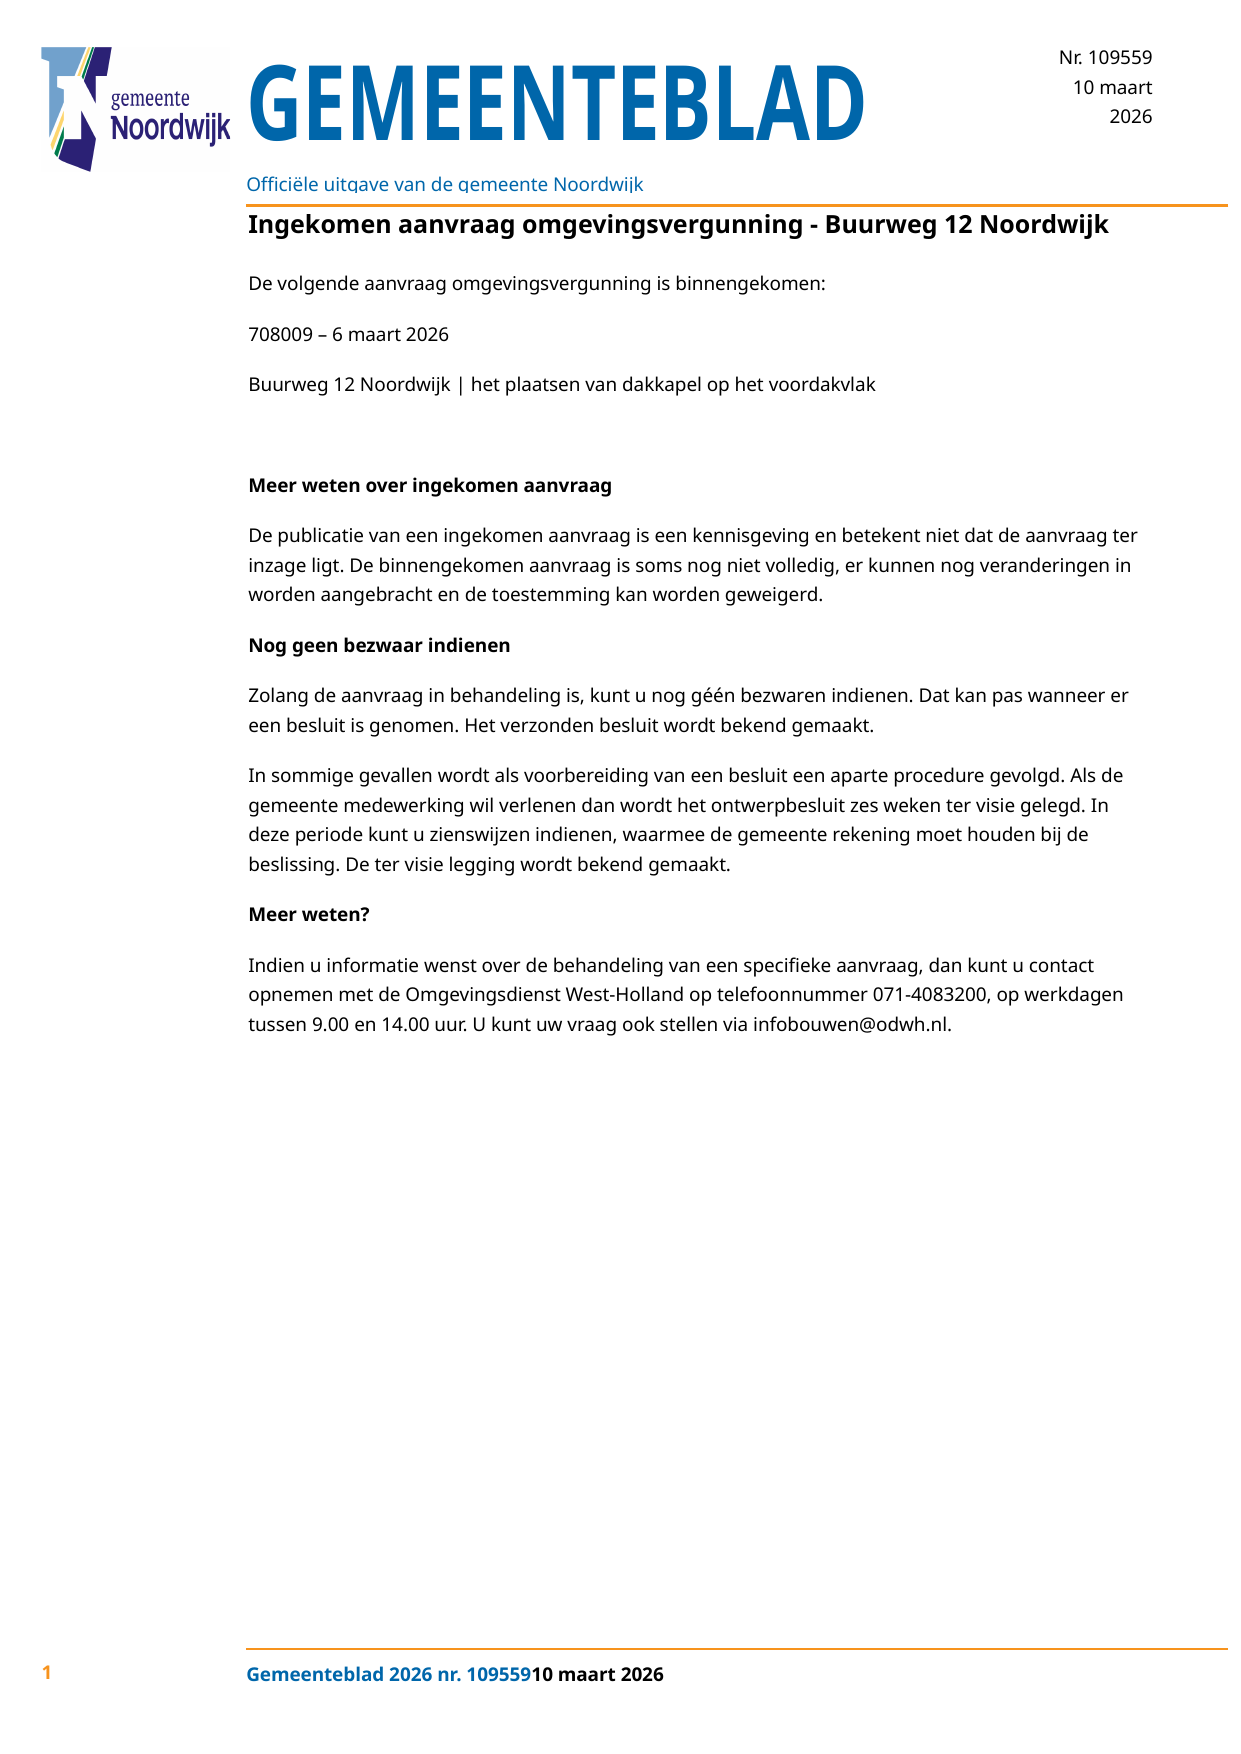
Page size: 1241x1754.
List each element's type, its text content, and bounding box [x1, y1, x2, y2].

text Ingekomen aanvraag omgevingsvergunning - Buurweg 12 Noordwijk [248, 207, 1152, 241]
text Meer weten? [248, 902, 1152, 927]
text Nog geen bezwaar indienen [248, 632, 1152, 658]
text Indien u informatie wenst over de behandeling van een specifieke aanvraag, dan kunt u contact opnemen met de Omgevingsdienst West-Holland op telefoonnummer 071-4083200, op werkdagen tussen 9.00 en 14.00 uur. U kunt uw vraag ook stellen via infobouwen@odwh.nl. [248, 952, 1152, 1037]
picture [41, 47, 231, 172]
text Zolang de aanvraag in behandeling is, kunt u nog géén bezwaren indienen. Dat kan pas wanneer er een besluit is genomen. Het verzonden besluit wordt bekend gemaakt. [248, 682, 1152, 738]
text In sommige gevallen wordt als voorbereiding van een besluit een aparte procedure gevolgd. Als de gemeente medewerking wil verlenen dan wordt het ontwerpbesluit zes weken ter visie gelegd. In deze periode kunt u zienswijzen indienen, waarmee de gemeente rekening moet houden bij de beslissing. De ter visie legging wordt bekend gemaakt. [248, 762, 1152, 877]
text 708009 – 6 maart 2026 [248, 321, 1152, 346]
text De publicatie van een ingekomen aanvraag is een kennisgeving en betekent niet dat de aanvraag ter inzage ligt. De binnengekomen aanvraag is soms nog niet volledig, er kunnen nog veranderingen in worden aangebracht en de toestemming kan worden geweigerd. [248, 522, 1152, 607]
text Buurweg 12 Noordwijk | het plaatsen van dakkapel op het voordakvlak [248, 371, 1152, 397]
text Meer weten over ingekomen aanvraag [248, 472, 1152, 498]
text De volgende aanvraag omgevingsvergunning is binnengekomen: [248, 270, 1152, 296]
